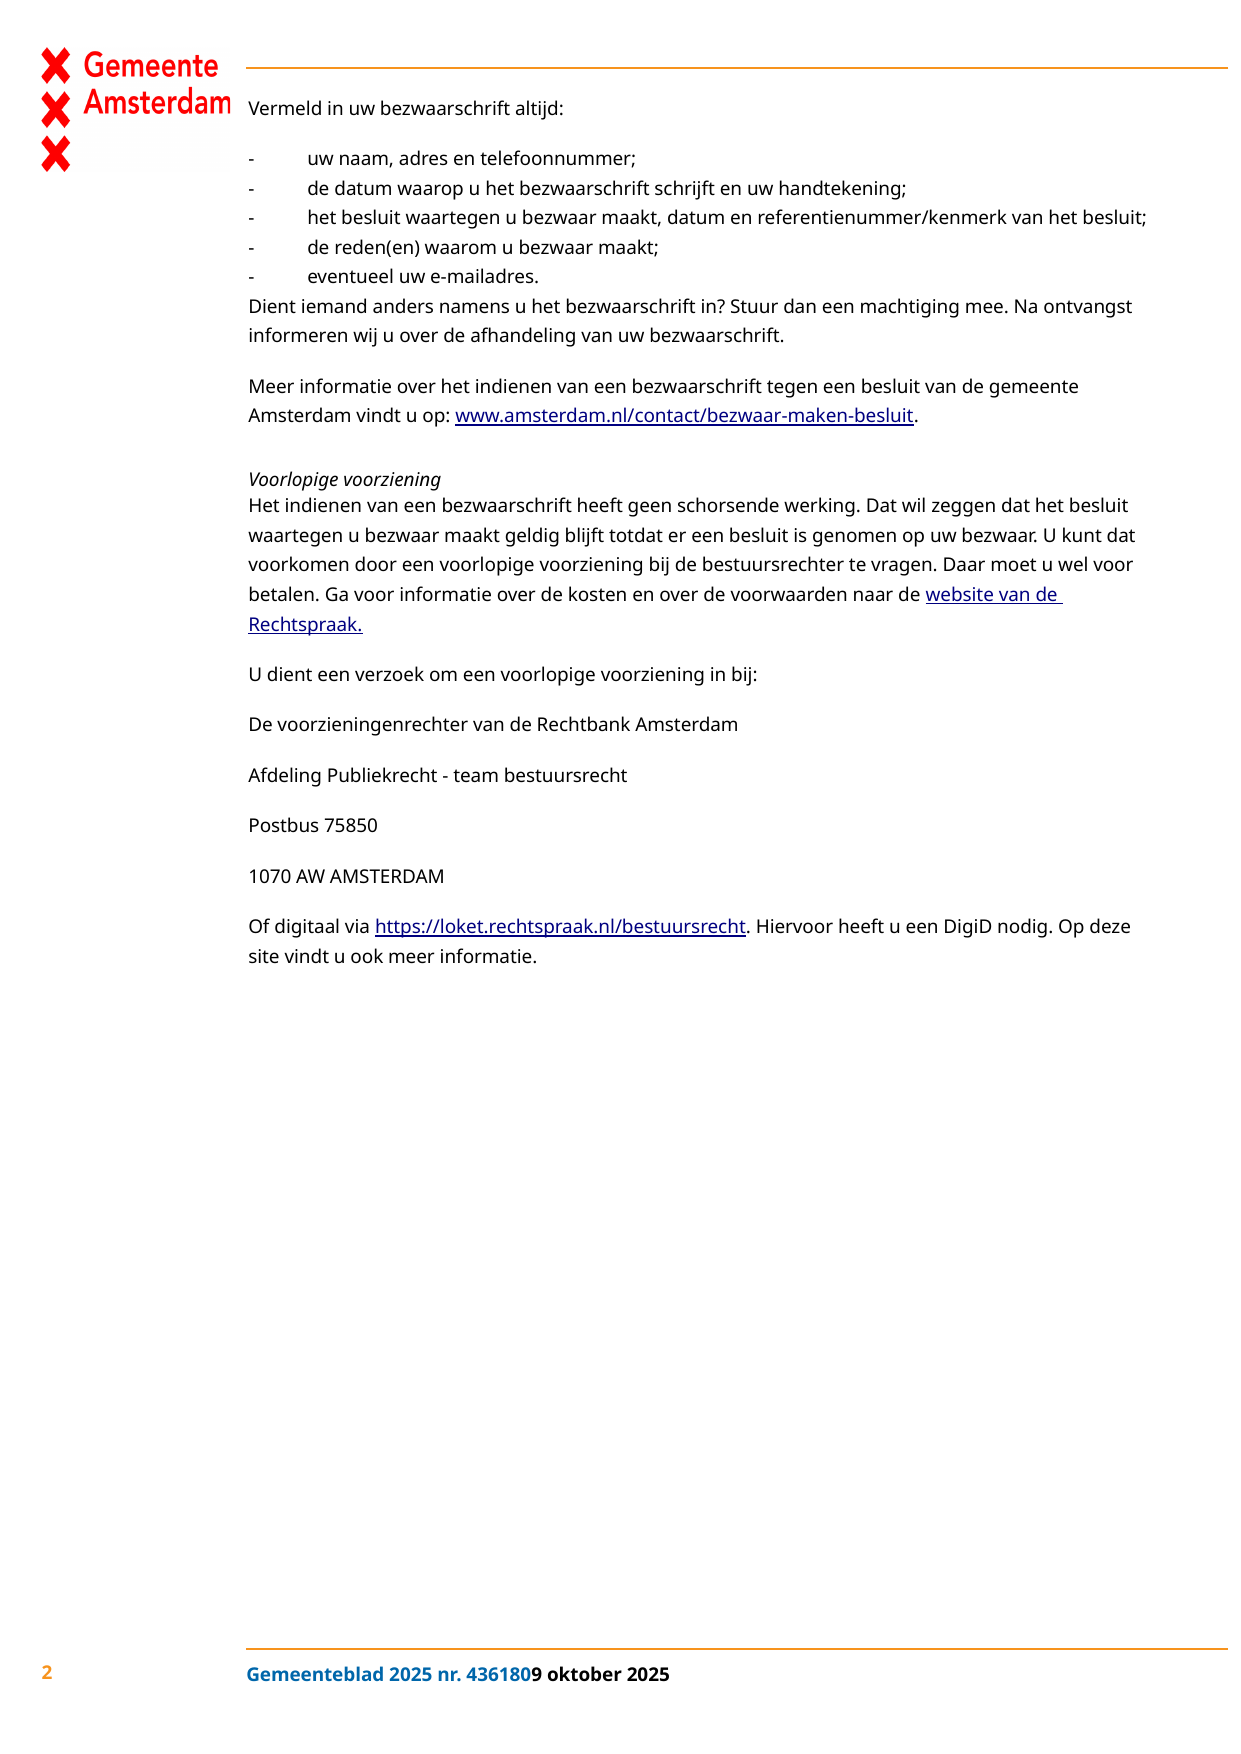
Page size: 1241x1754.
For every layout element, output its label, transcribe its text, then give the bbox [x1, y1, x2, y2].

list de datum waarop u het bezwaarschrift schrijft en uw handtekening; [248, 175, 1152, 201]
text Dient iemand anders namens u het bezwaarschrift in? Stuur dan een machtiging mee. Na ontvangst informeren wij u over de afhandeling van uw bezwaarschrift. [248, 293, 1152, 348]
list eventueel uw e-mailadres. [248, 263, 1152, 289]
text Of digitaal via https://loket.rechtspraak.nl/bestuursrecht. Hiervoor heeft u een DigiD nodig. Op deze site vindt u ook meer informatie. [248, 913, 1152, 968]
list het besluit waartegen u bezwaar maakt, datum en referentienummer/kenmerk van het besluit; [248, 204, 1152, 230]
text U dient een verzoek om een voorlopige voorziening in bij: [248, 661, 1152, 687]
text Vermeld in uw bezwaarschrift altijd: [248, 95, 1152, 121]
text Het indienen van een bezwaarschrift heeft geen schorsende werking. Dat wil zeggen dat het besluit waartegen u bezwaar maakt geldig blijft totdat er een besluit is genomen op uw bezwaar. U kunt dat voorkomen door een voorlopige voorziening bij de bestuursrechter te vragen. Daar moet u wel voor betalen. Ga voor informatie over de kosten en over de voorwaarden naar de website van de Rechtspraak. [248, 492, 1152, 636]
text Meer informatie over het indienen van een bezwaarschrift tegen een besluit van de gemeente Amsterdam vindt u op: www.amsterdam.nl/contact/bezwaar-maken-besluit. [248, 373, 1152, 428]
text Postbus 75850 [248, 812, 1152, 838]
list de reden(en) waarom u bezwaar maakt; [248, 234, 1152, 260]
text 1070 AW AMSTERDAM [248, 863, 1152, 888]
picture [41, 47, 231, 172]
text Afdeling Publiekrecht - team bestuursrecht [248, 762, 1152, 788]
text Voorlopige voorziening [248, 467, 1152, 492]
text De voorzieningenrechter van de Rechtbank Amsterdam [248, 712, 1152, 737]
list uw naam, adres en telefoonnummer; [248, 145, 1152, 171]
